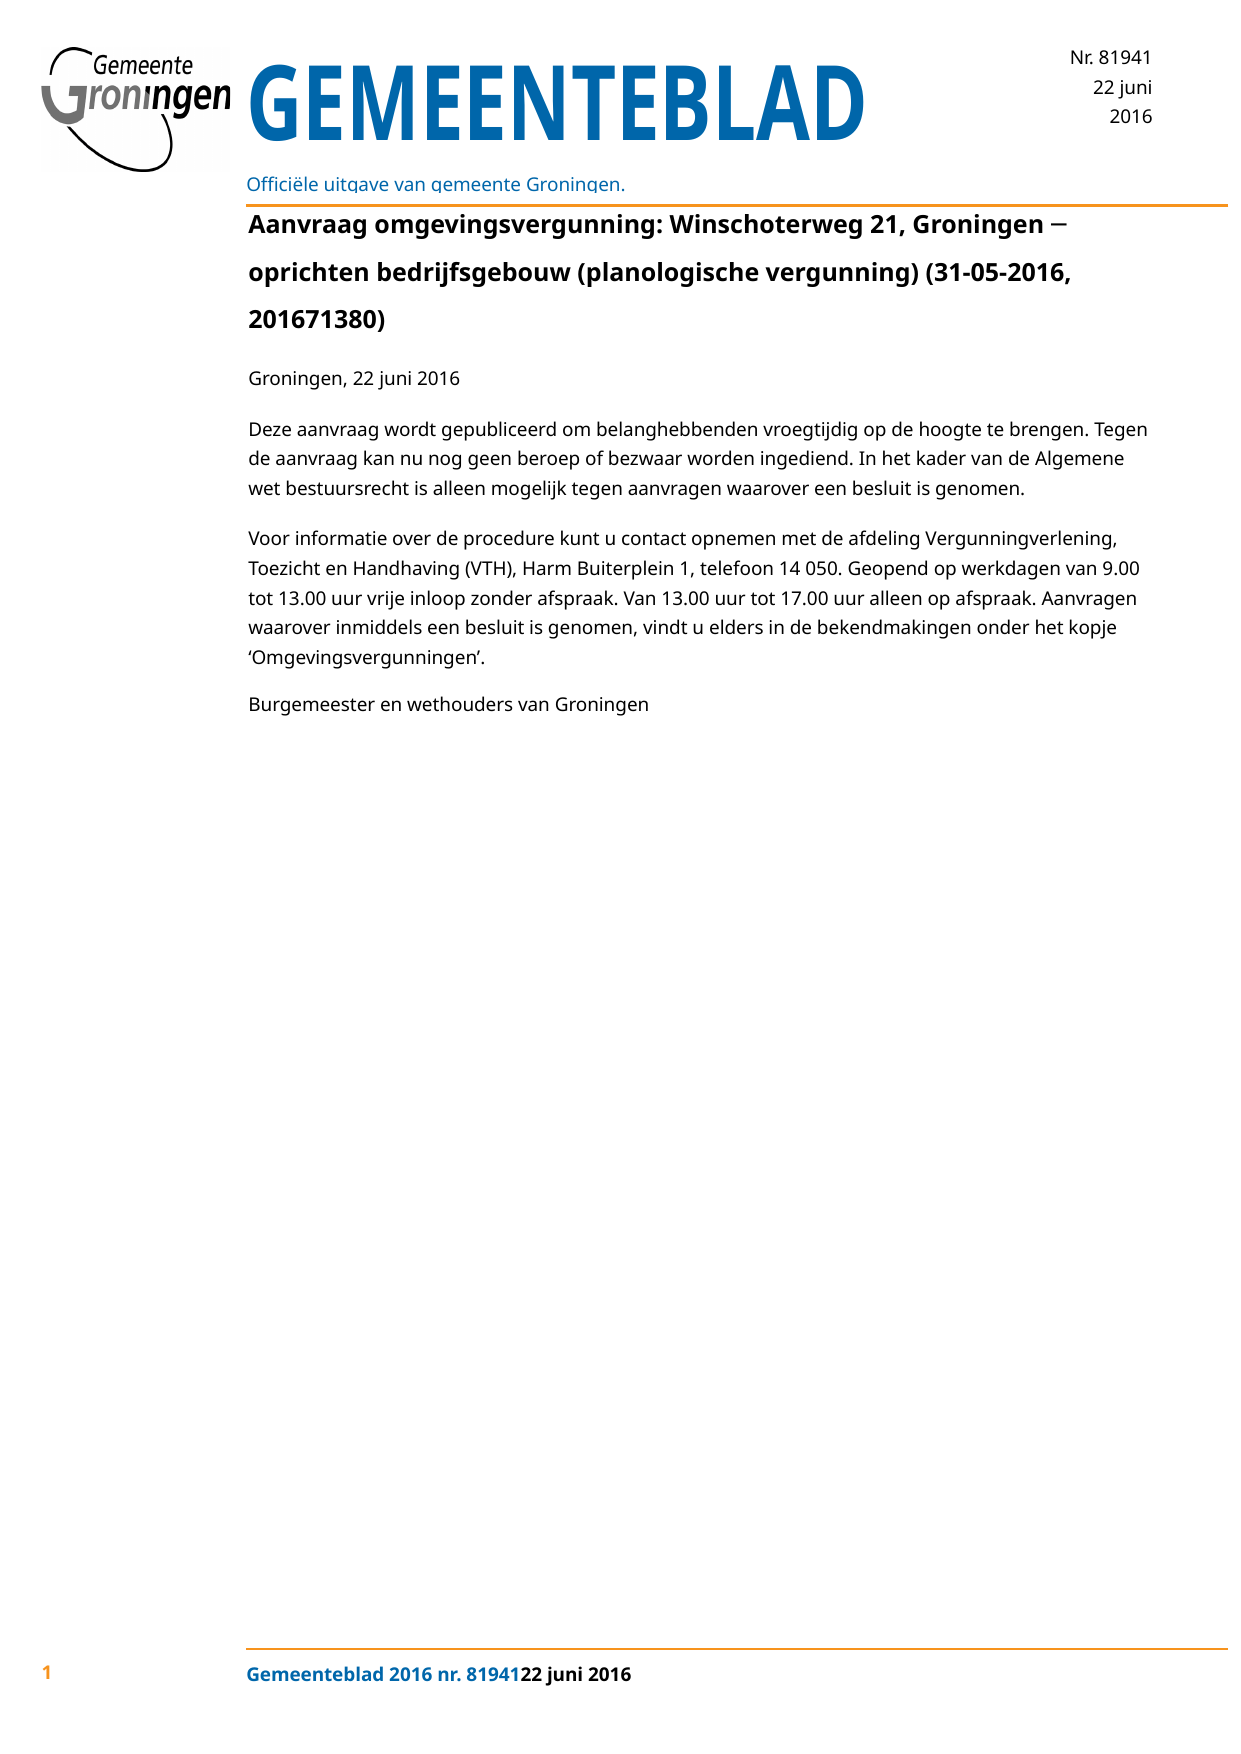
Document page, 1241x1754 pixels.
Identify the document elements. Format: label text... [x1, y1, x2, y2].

text Voor informatie over de procedure kunt u contact opnemen met de afdeling Vergunningverlening, Toezicht en Handhaving (VTH), Harm Buiterplein 1, telefoon 14 050. Geopend op werkdagen van 9.00 tot 13.00 uur vrije inloop zonder afspraak. Van 13.00 uur tot 17.00 uur alleen op afspraak. Aanvragen waarover inmiddels een besluit is genomen, vindt u elders in de bekendmakingen onder het kopje ‘Omgevingsvergunningen’. [248, 526, 1152, 669]
text Deze aanvraag wordt gepubliceerd om belanghebbenden vroegtijdig op de hoogte te brengen. Tegen de aanvraag kan nu nog geen beroep of bezwaar worden ingediend. In het kader van de Algemene wet bestuursrecht is alleen mogelijk tegen aanvragen waarover een besluit is genomen. [248, 416, 1152, 501]
picture [41, 47, 231, 172]
text Aanvraag omgevingsvergunning: Winschoterweg 21, Groningen ─ oprichten bedrijfsgebouw (planologische vergunning) (31-05-2016, 201671380) [248, 207, 1152, 336]
text Burgemeester en wethouders van Groningen [248, 692, 1152, 717]
text Groningen, 22 juni 2016 [248, 366, 1152, 391]
